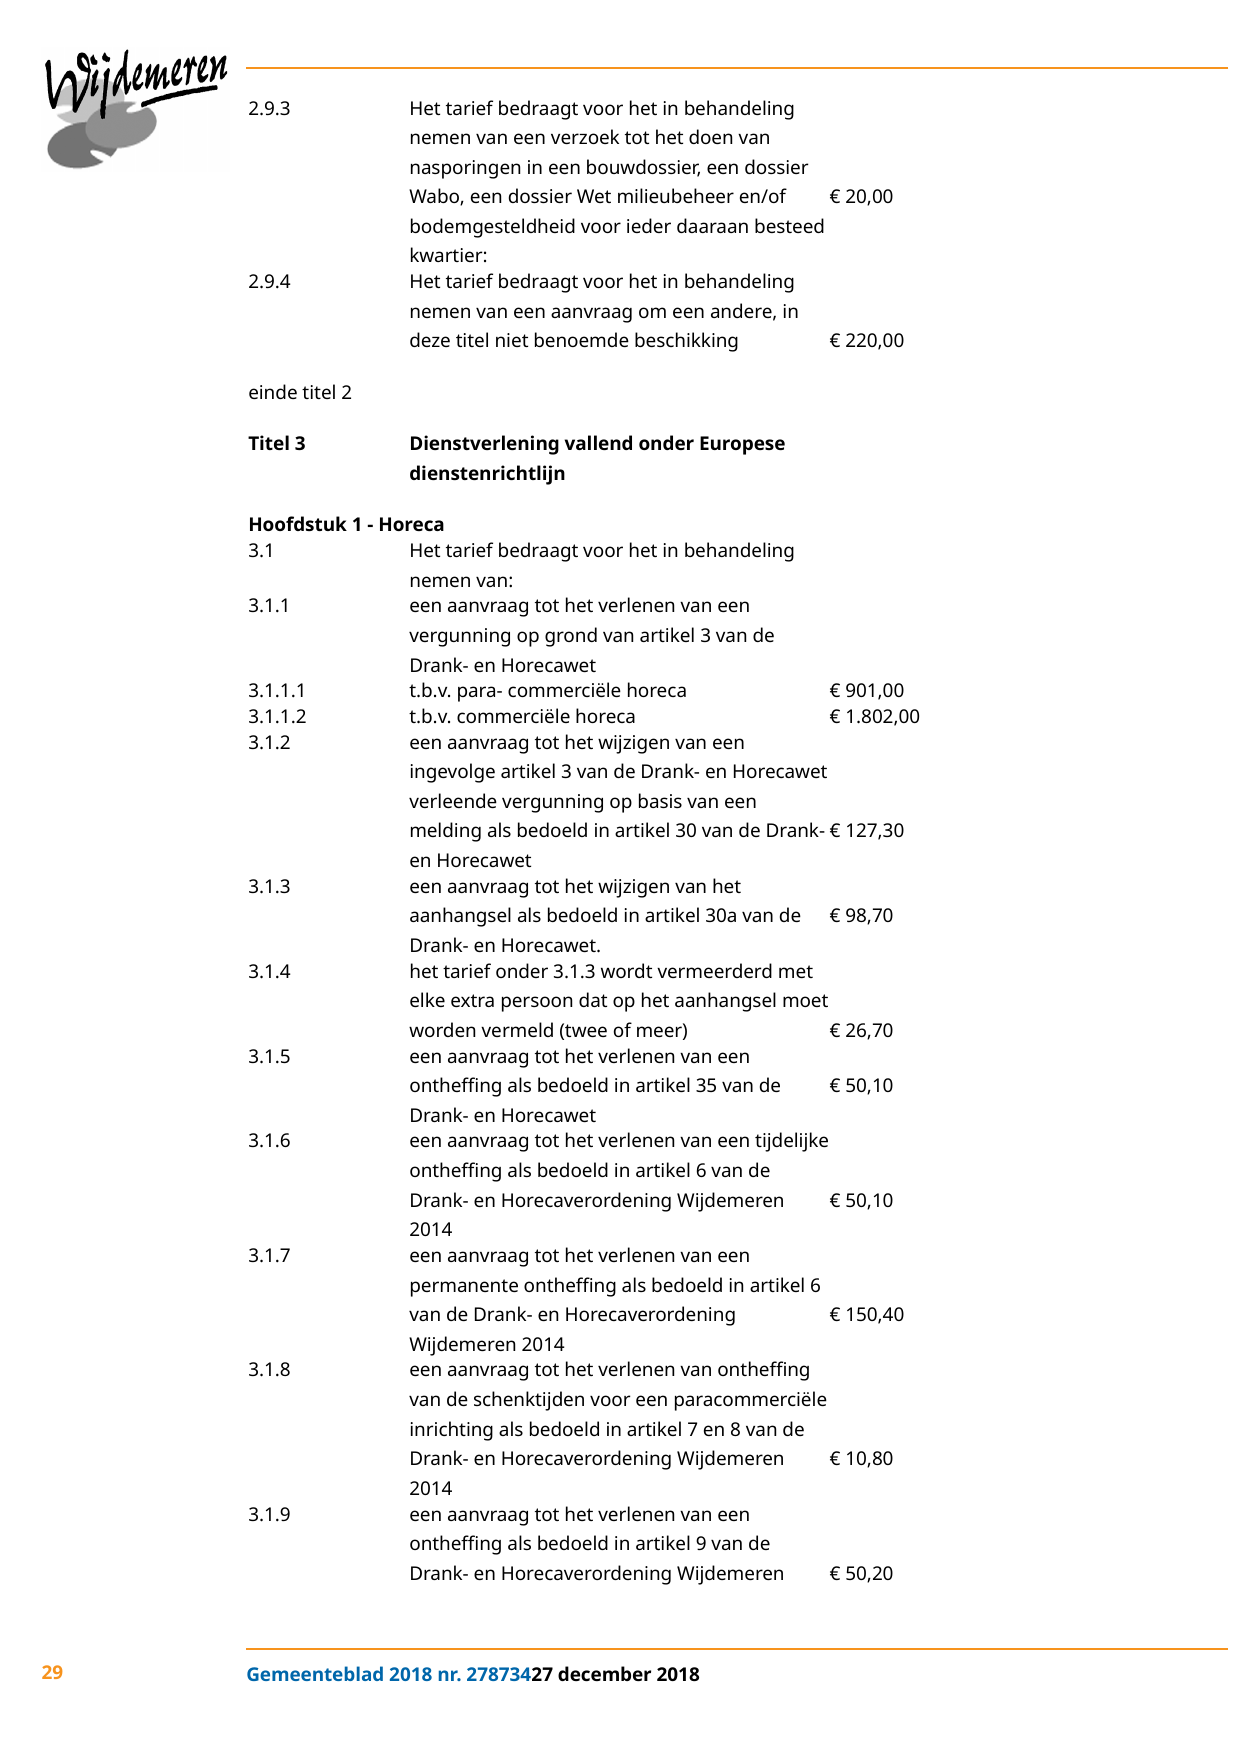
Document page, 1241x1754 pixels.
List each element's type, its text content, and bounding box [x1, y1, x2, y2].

table_cell [991, 1128, 1152, 1242]
table_cell 2.9.3 [248, 95, 409, 268]
table_cell [991, 1501, 1152, 1586]
table_cell [409, 486, 829, 512]
table_cell 3.1.2 [248, 729, 409, 873]
table_cell een aanvraag tot het verlenen van een ontheffing als bedoeld in artikel 35 van de Drank- en Horecawet [409, 1043, 829, 1128]
table_cell 3.1.4 [248, 958, 409, 1043]
table_cell € 26,70 [829, 958, 991, 1043]
table_cell € 127,30 [829, 729, 991, 873]
table_cell een aanvraag tot het verlenen van een tijdelijke ontheffing als bedoeld in artikel 6 van de Drank- en Horecaverordening Wijdemeren 2014 [409, 1128, 829, 1242]
table_cell € 50,10 [829, 1043, 991, 1128]
table_cell [991, 1357, 1152, 1501]
table_cell [829, 486, 991, 512]
table_cell [991, 486, 1152, 512]
table_cell [991, 593, 1152, 677]
table_cell 3.1.1 [248, 593, 409, 677]
table_cell € 20,00 [829, 95, 991, 268]
table_cell 3.1.6 [248, 1128, 409, 1242]
table_cell een aanvraag tot het verlenen van een vergunning op grond van artikel 3 van de Drank- en Horecawet [409, 593, 829, 677]
table_cell een aanvraag tot het wijzigen van een ingevolge artikel 3 van de Drank- en Horecawet verleende vergunning op basis van een melding als bedoeld in artikel 30 van de Drank- en Horecawet [409, 729, 829, 873]
table_cell 3.1.1.2 [248, 703, 409, 729]
table_cell [991, 379, 1152, 405]
table_cell een aanvraag tot het wijzigen van het aanhangsel als bedoeld in artikel 30a van de Drank- en Horecawet. [409, 873, 829, 958]
table_cell een aanvraag tot het verlenen van een permanente ontheffing als bedoeld in artikel 6 van de Drank- en Horecaverordening Wijdemeren 2014 [409, 1242, 829, 1357]
table_cell het tarief onder 3.1.3 wordt vermeerderd met elke extra persoon dat op het aanhangsel moet worden vermeld (twee of meer) [409, 958, 829, 1043]
table_cell [991, 678, 1152, 703]
table_cell [248, 405, 409, 431]
table_cell 3.1.1.1 [248, 678, 409, 703]
table_cell [991, 729, 1152, 873]
table_cell Het tarief bedraagt voor het in behandeling nemen van een verzoek tot het doen van nasporingen in een bouwdossier, een dossier Wabo, een dossier Wet milieubeheer en/of bodemgesteldheid voor ieder daaraan besteed kwartier: [409, 95, 829, 268]
table_cell [991, 1242, 1152, 1357]
table_cell 3.1.3 [248, 873, 409, 958]
table_cell [991, 95, 1152, 268]
table_cell [991, 537, 1152, 593]
picture [41, 47, 231, 172]
table_cell [829, 379, 991, 405]
table_cell [991, 353, 1152, 379]
table_cell 3.1.8 [248, 1357, 409, 1501]
table_cell Titel 3 [248, 431, 409, 486]
table_cell [991, 405, 1152, 431]
table_cell 3.1.5 [248, 1043, 409, 1128]
table_cell [991, 958, 1152, 1043]
table_cell [991, 873, 1152, 958]
table_cell einde titel 2 [248, 379, 829, 405]
table_cell Het tarief bedraagt voor het in behandeling nemen van: [409, 537, 829, 593]
table_cell € 10,80 [829, 1357, 991, 1501]
table_cell 3.1 [248, 537, 409, 593]
table_cell [991, 431, 1152, 486]
table_cell [991, 269, 1152, 353]
table_cell 2.9.4 [248, 269, 409, 353]
table_cell [248, 486, 409, 512]
table_cell € 98,70 [829, 873, 991, 958]
table_cell [829, 405, 991, 431]
table_cell [829, 537, 991, 593]
table_cell € 50,10 [829, 1128, 991, 1242]
table_cell [991, 512, 1152, 537]
table_cell [248, 353, 409, 379]
table_cell [829, 593, 991, 677]
table_cell € 1.802,00 [829, 703, 991, 729]
table_cell [409, 405, 829, 431]
table_cell € 150,40 [829, 1242, 991, 1357]
table_cell 3.1.7 [248, 1242, 409, 1357]
table_cell € 50,20 [829, 1501, 991, 1586]
table_cell Dienstverlening vallend onder Europese dienstenrichtlijn [409, 431, 829, 486]
table_cell een aanvraag tot het verlenen van ontheffing van de schenktijden voor een paracommerciële inrichting als bedoeld in artikel 7 en 8 van de Drank- en Horecaverordening Wijdemeren 2014 [409, 1357, 829, 1501]
table_cell [829, 512, 991, 537]
table_cell [829, 353, 991, 379]
table_cell € 220,00 [829, 269, 991, 353]
table_cell t.b.v. para- commerciële horeca [409, 678, 829, 703]
table_cell € 901,00 [829, 678, 991, 703]
table_cell 3.1.9 [248, 1501, 409, 1586]
table_cell [991, 703, 1152, 729]
table_cell een aanvraag tot het verlenen van een ontheffing als bedoeld in artikel 9 van de Drank- en Horecaverordening Wijdemeren [409, 1501, 829, 1586]
table_cell Hoofdstuk 1 - Horeca [248, 512, 829, 537]
table_cell [991, 1043, 1152, 1128]
table_cell [829, 431, 991, 486]
table_cell Het tarief bedraagt voor het in behandeling nemen van een aanvraag om een andere, in deze titel niet benoemde beschikking [409, 269, 829, 353]
table_cell [409, 353, 829, 379]
table_cell t.b.v. commerciële horeca [409, 703, 829, 729]
